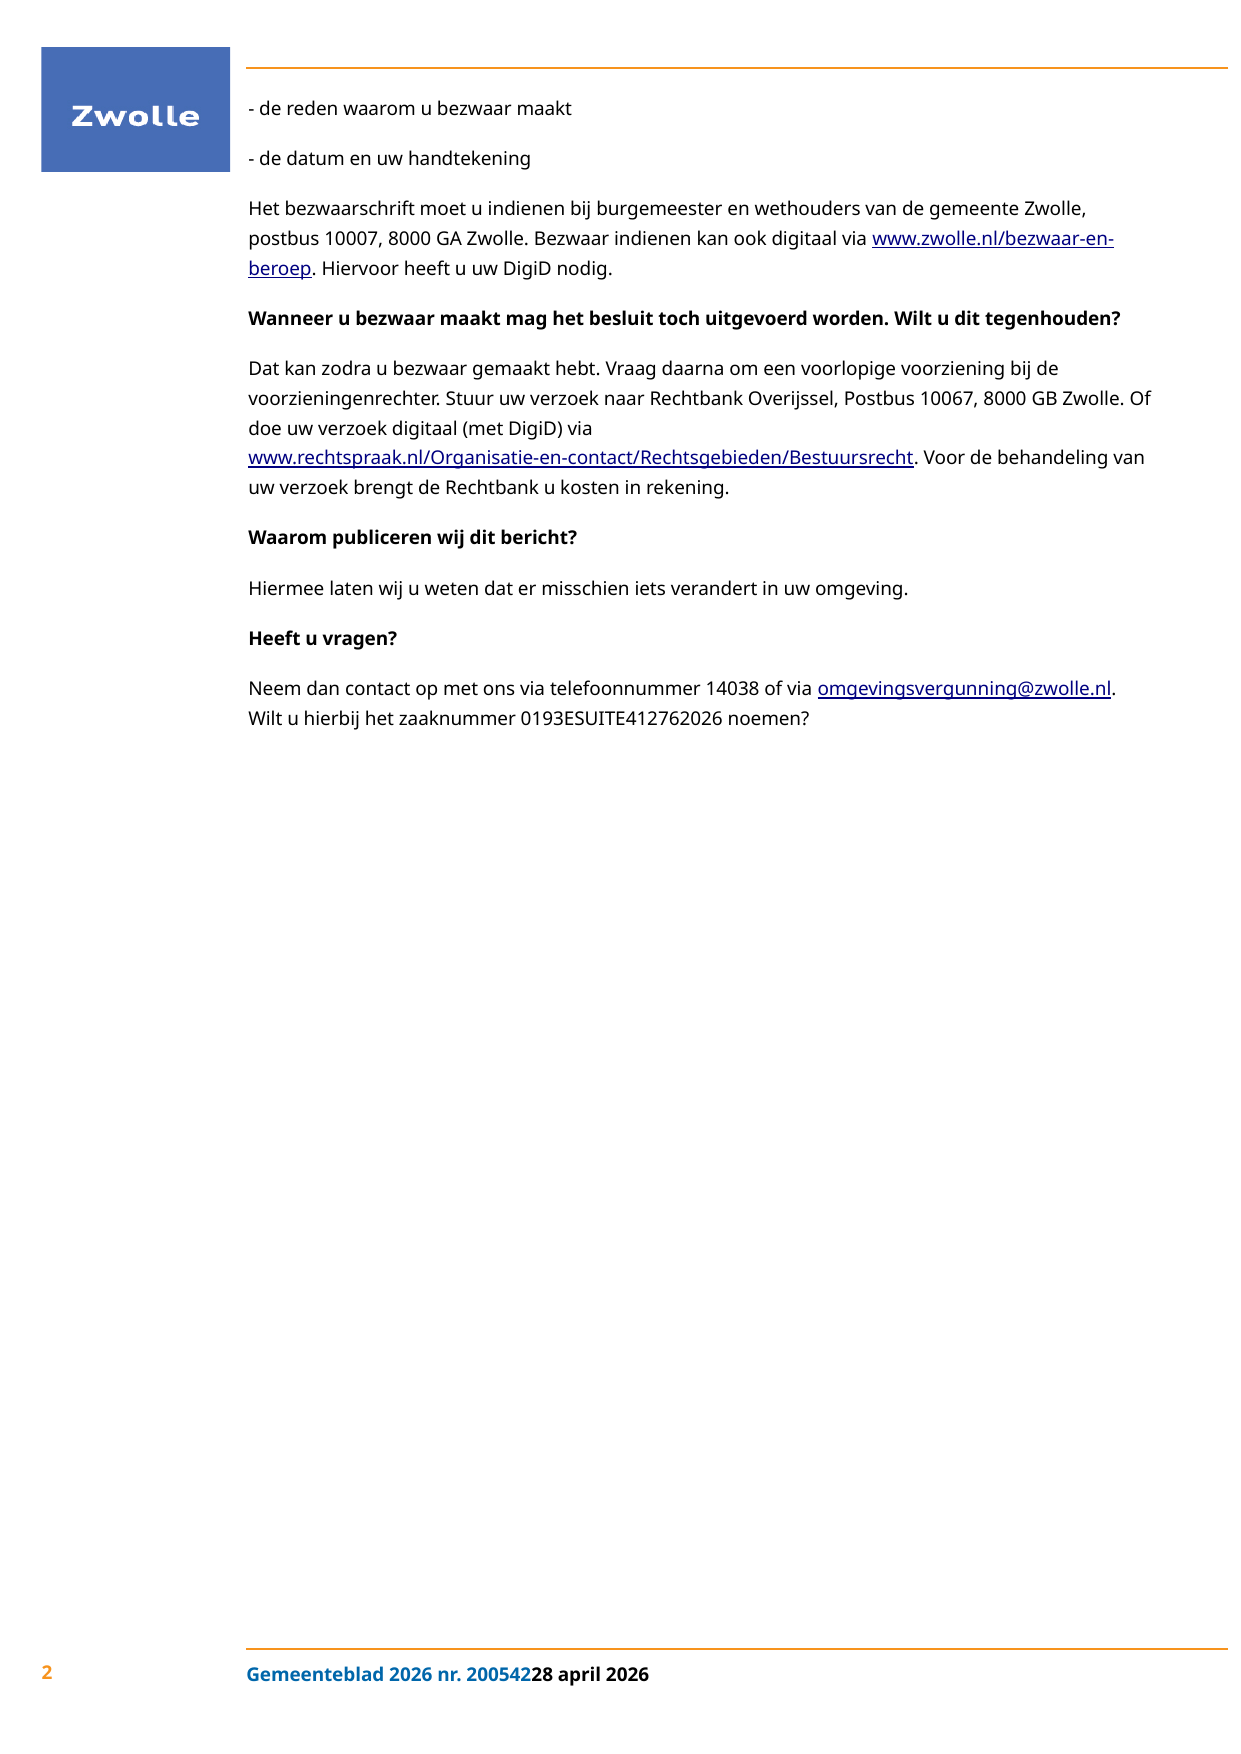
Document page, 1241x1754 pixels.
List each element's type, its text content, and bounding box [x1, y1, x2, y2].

text Waarom publiceren wij dit bericht? [248, 524, 1152, 550]
text - de datum en uw handtekening [248, 145, 1152, 171]
text Neem dan contact op met ons via telefoonnummer 14038 of via omgevingsvergunning@zwolle.nl. Wilt u hierbij het zaaknummer 0193ESUITE412762026 noemen? [248, 676, 1152, 731]
text Het bezwaarschrift moet u indienen bij burgemeester en wethouders van de gemeente Zwolle, postbus 10007, 8000 GA Zwolle. Bezwaar indienen kan ook digitaal via www.zwolle.nl/bezwaar-en-beroep. Hiervoor heeft u uw DigiD nodig. [248, 196, 1152, 281]
picture [41, 47, 231, 172]
text Hiermee laten wij u weten dat er misschien iets verandert in uw omgeving. [248, 575, 1152, 601]
text Heeft u vragen? [248, 625, 1152, 651]
text Dat kan zodra u bezwaar gemaakt hebt. Vraag daarna om een voorlopige voorziening bij de voorzieningenrechter. Stuur uw verzoek naar Rechtbank Overijssel, Postbus 10067, 8000 GB Zwolle. Of doe uw verzoek digitaal (met DigiD) via www.rechtspraak.nl/Organisatie-en-contact/Rechtsgebieden/Bestuursrecht. Voor de behandeling van uw verzoek brengt de Rechtbank u kosten in rekening. [248, 356, 1152, 500]
text Wanneer u bezwaar maakt mag het besluit toch uitgevoerd worden. Wilt u dit tegenhouden? [248, 305, 1152, 331]
text - de reden waarom u bezwaar maakt [248, 95, 1152, 121]
